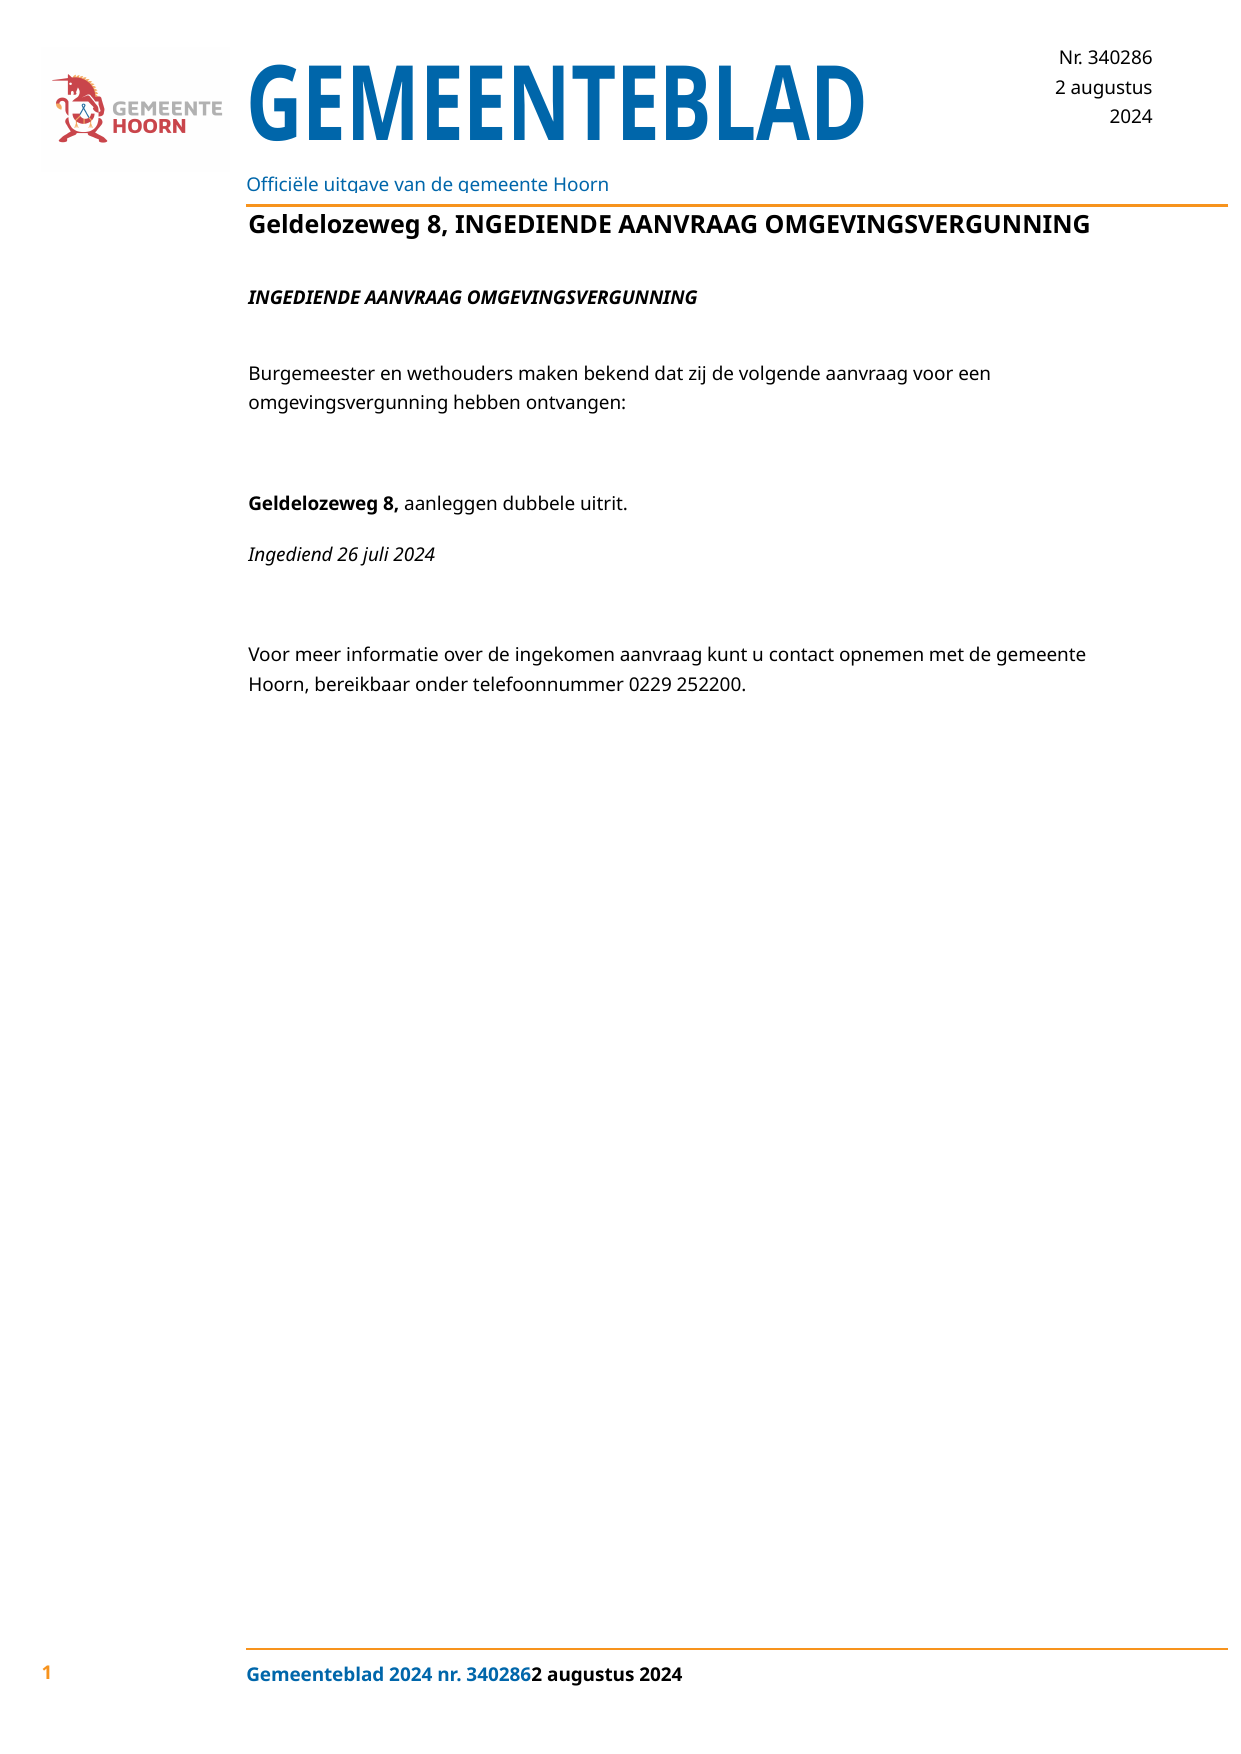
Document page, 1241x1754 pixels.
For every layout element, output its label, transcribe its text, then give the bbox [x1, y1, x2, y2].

text Burgemeester en wethouders maken bekend dat zij de volgende aanvraag voor een omgevingsvergunning hebben ontvangen: [248, 360, 1152, 415]
picture [41, 47, 231, 172]
text Ingediend 26 juli 2024 [248, 541, 1152, 567]
text Voor meer informatie over de ingekomen aanvraag kunt u contact opnemen met de gemeente Hoorn, bereikbaar onder telefoonnummer 0229 252200. [248, 642, 1152, 697]
text Geldelozeweg 8, aanleggen dubbele uitrit. [248, 490, 1152, 516]
text Geldelozeweg 8, INGEDIENDE AANVRAAG OMGEVINGSVERGUNNING [248, 207, 1152, 241]
text INGEDIENDE AANVRAAG OMGEVINGSVERGUNNING [248, 284, 1152, 309]
